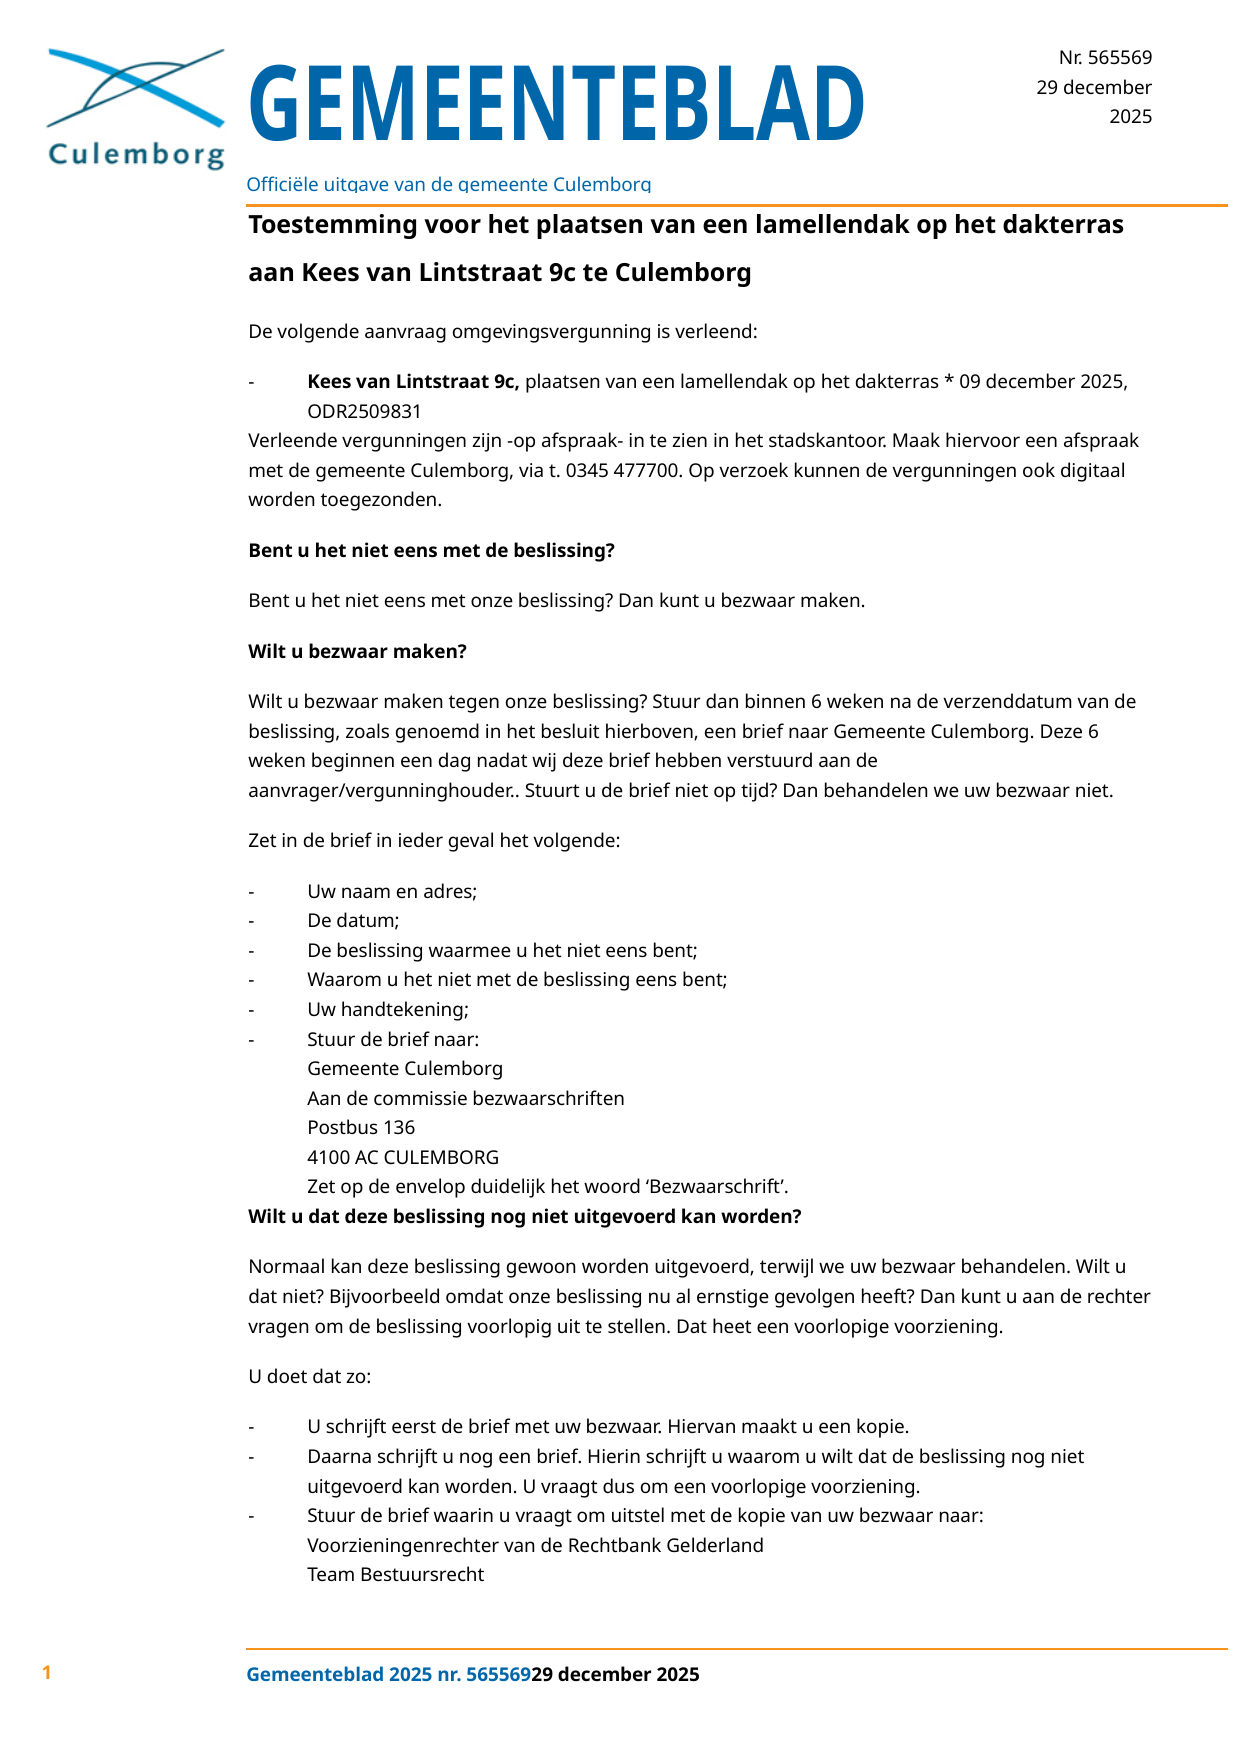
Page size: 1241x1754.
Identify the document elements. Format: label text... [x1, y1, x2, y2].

list Uw naam en adres; [248, 878, 1152, 904]
list De datum; [248, 907, 1152, 933]
list Gemeente Culemborg [248, 1055, 1152, 1081]
text U doet dat zo: [248, 1363, 1152, 1389]
text Normaal kan deze beslissing gewoon worden uitgevoerd, terwijl we uw bezwaar behandelen. Wilt u dat niet? Bijvoorbeeld omdat onze beslissing nu al ernstige gevolgen heeft? Dan kunt u aan de rechter vragen om de beslissing voorlopig uit te stellen. Dat heet een voorlopige voorziening. [248, 1254, 1152, 1339]
text Bent u het niet eens met onze beslissing? Dan kunt u bezwaar maken. [248, 587, 1152, 613]
list Daarna schrijft u nog een brief. Hierin schrijft u waarom u wilt dat de beslissing nog niet uitgevoerd kan worden. U vraagt dus om een voorlopige voorziening. [248, 1443, 1152, 1499]
list Kees van Lintstraat 9c, plaatsen van een lamellendak op het dakterras * 09 december 2025, ODR2509831 [248, 368, 1152, 424]
text Wilt u bezwaar maken? [248, 638, 1152, 664]
list Uw handtekening; [248, 996, 1152, 1022]
text De volgende aanvraag omgevingsvergunning is verleend: [248, 318, 1152, 344]
list 4100 AC CULEMBORG [248, 1144, 1152, 1170]
text Wilt u bezwaar maken tegen onze beslissing? Stuur dan binnen 6 weken na de verzenddatum van de beslissing, zoals genoemd in het besluit hierboven, een brief naar Gemeente Culemborg. Deze 6 weken beginnen een dag nadat wij deze brief hebben verstuurd aan de aanvrager/vergunninghouder.. Stuurt u de brief niet op tijd? Dan behandelen we uw bezwaar niet. [248, 688, 1152, 803]
list Team Bestuursrecht [248, 1562, 1152, 1587]
list Stuur de brief naar: [248, 1026, 1152, 1052]
list De beslissing waarmee u het niet eens bent; [248, 937, 1152, 963]
list Waarom u het niet met de beslissing eens bent; [248, 967, 1152, 992]
text Toestemming voor het plaatsen van een lamellendak op het dakterras aan Kees van Lintstraat 9c te Culemborg [248, 207, 1152, 288]
list Stuur de brief waarin u vraagt om uitstel met de kopie van uw bezwaar naar: [248, 1502, 1152, 1528]
text Zet in de brief in ieder geval het volgende: [248, 827, 1152, 853]
text Bent u het niet eens met de beslissing? [248, 537, 1152, 563]
list Zet op de envelop duidelijk het woord ‘Bezwaarschrift’. [248, 1174, 1152, 1199]
list Voorzieningenrechter van de Rechtbank Gelderland [248, 1532, 1152, 1558]
list U schrijft eerst de brief met uw bezwaar. Hiervan maakt u een kopie. [248, 1414, 1152, 1439]
picture [41, 47, 231, 172]
text Wilt u dat deze beslissing nog niet uitgevoerd kan worden? [248, 1203, 1152, 1229]
list Postbus 136 [248, 1114, 1152, 1140]
text Verleende vergunningen zijn -op afspraak- in te zien in het stadskantoor. Maak hiervoor een afspraak met de gemeente Culemborg, via t. 0345 477700. Op verzoek kunnen de vergunningen ook digitaal worden toegezonden. [248, 427, 1152, 512]
list Aan de commissie bezwaarschriften [248, 1085, 1152, 1111]
